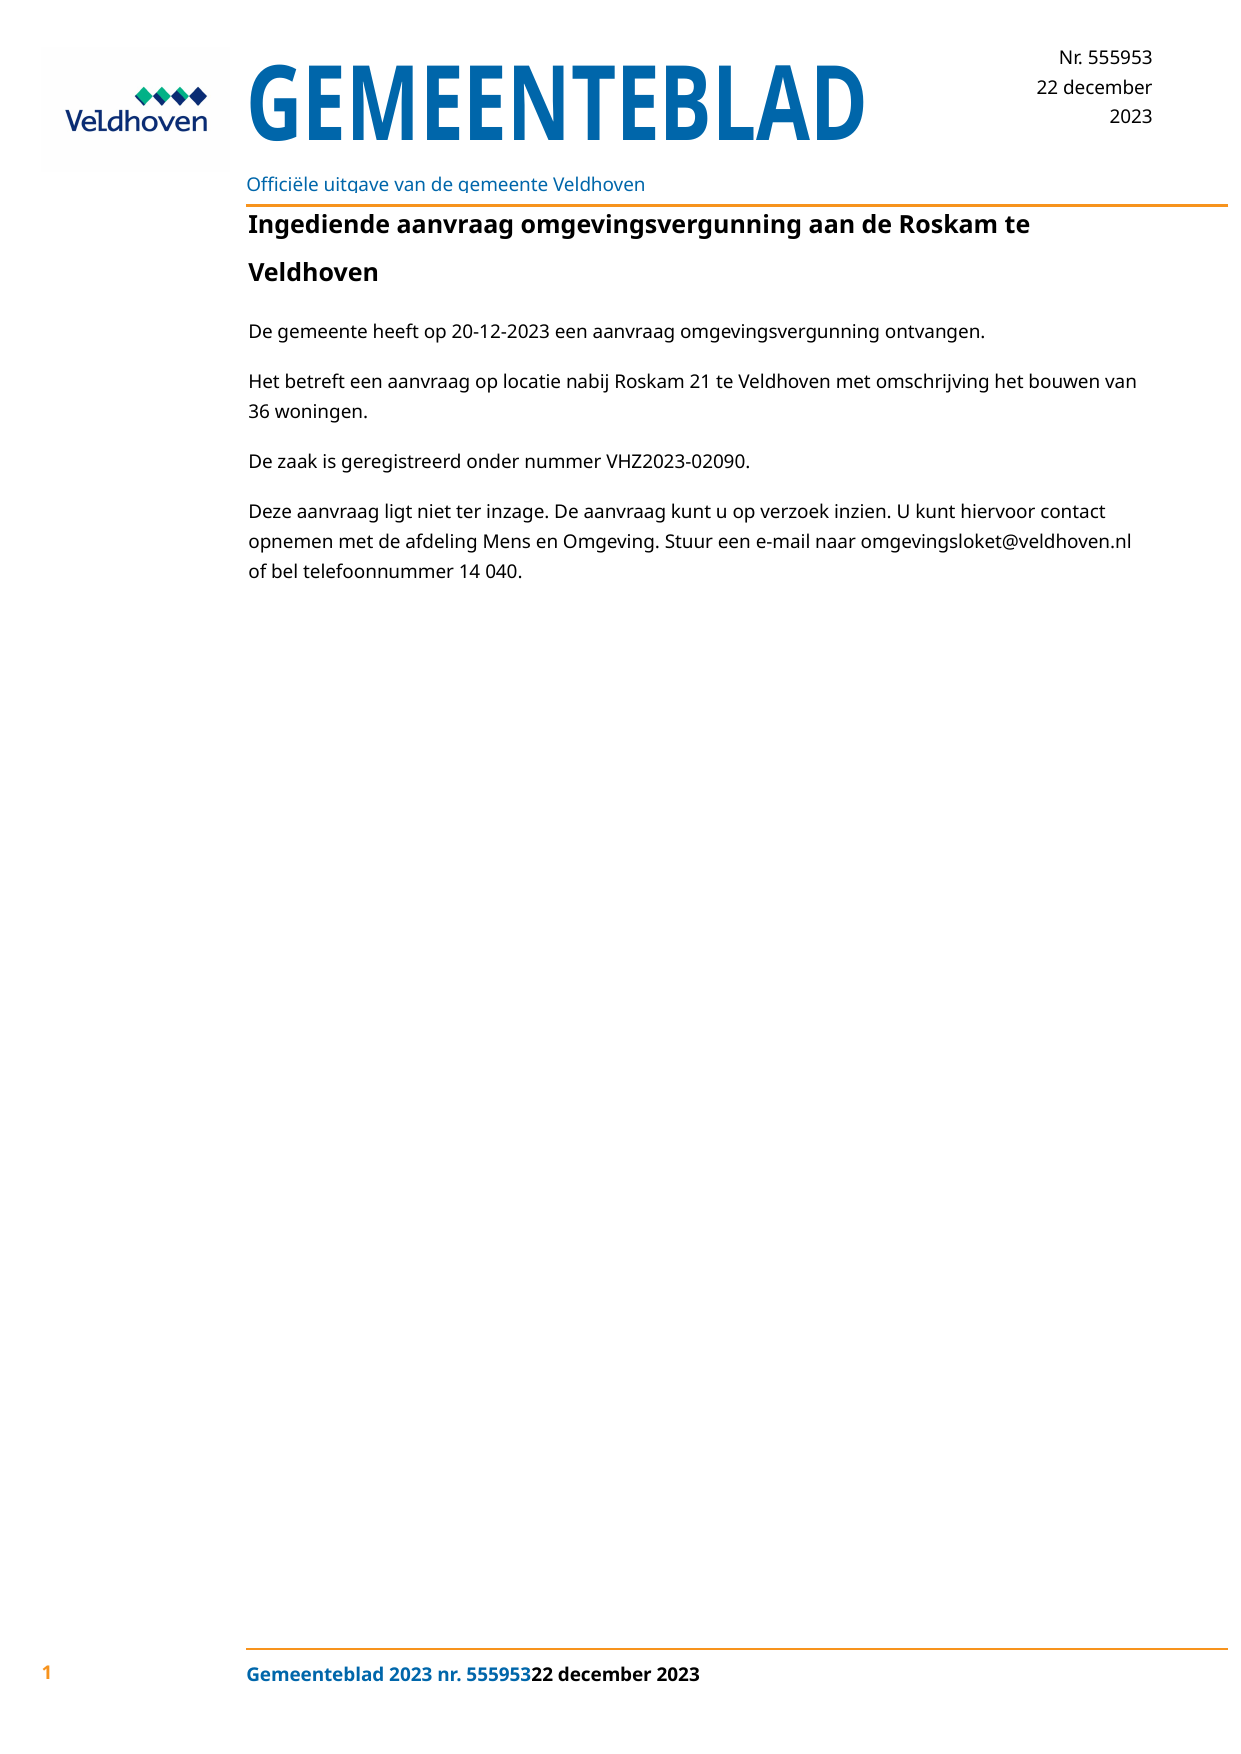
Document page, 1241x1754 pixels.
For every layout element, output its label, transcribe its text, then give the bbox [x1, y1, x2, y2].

picture [41, 47, 231, 172]
text Het betreft een aanvraag op locatie nabij Roskam 21 te Veldhoven met omschrijving het bouwen van 36 woningen. [248, 368, 1152, 424]
text De zaak is geregistreerd onder nummer VHZ2023-02090. [248, 448, 1152, 474]
text Ingediende aanvraag omgevingsvergunning aan de Roskam te Veldhoven [248, 207, 1152, 288]
text Deze aanvraag ligt niet ter inzage. De aanvraag kunt u op verzoek inzien. U kunt hiervoor contact opnemen met de afdeling Mens en Omgeving. Stuur een e-mail naar omgevingsloket@veldhoven.nl of bel telefoonnummer 14 040. [248, 499, 1152, 584]
text De gemeente heeft op 20-12-2023 een aanvraag omgevingsvergunning ontvangen. [248, 318, 1152, 344]
